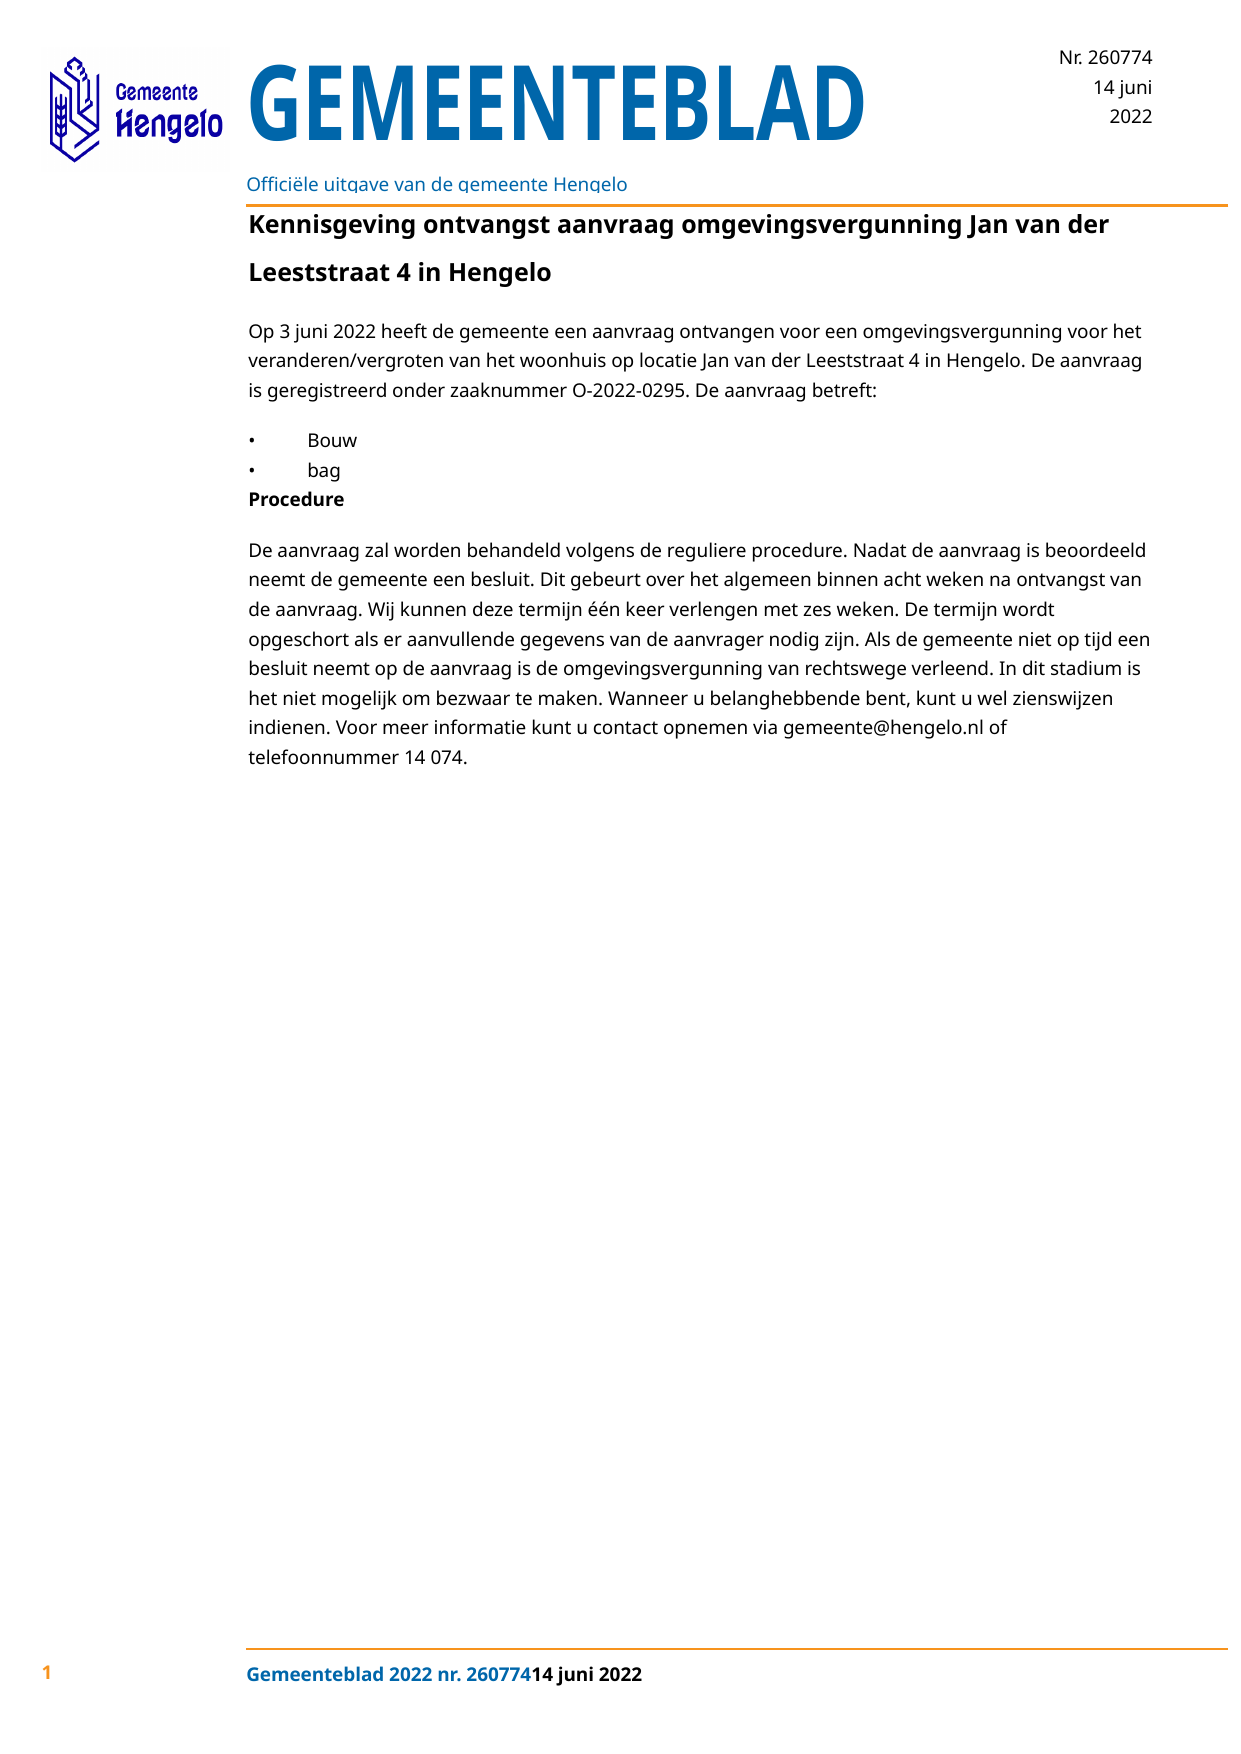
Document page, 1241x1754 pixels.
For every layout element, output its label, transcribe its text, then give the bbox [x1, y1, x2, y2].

text Procedure [248, 487, 1152, 512]
picture [41, 47, 231, 172]
text Op 3 juni 2022 heeft de gemeente een aanvraag ontvangen voor een omgevingsvergunning voor het veranderen/vergroten van het woonhuis op locatie Jan van der Leeststraat 4 in Hengelo. De aanvraag is geregistreerd onder zaaknummer O-2022-0295. De aanvraag betreft: [248, 318, 1152, 403]
text De aanvraag zal worden behandeld volgens de reguliere procedure. Nadat de aanvraag is beoordeeld neemt de gemeente een besluit. Dit gebeurt over het algemeen binnen acht weken na ontvangst van de aanvraag. Wij kunnen deze termijn één keer verlengen met zes weken. De termijn wordt opgeschort als er aanvullende gegevens van de aanvrager nodig zijn. Als de gemeente niet op tijd een besluit neemt op de aanvraag is de omgevingsvergunning van rechtswege verleend. In dit stadium is het niet mogelijk om bezwaar te maken. Wanneer u belanghebbende bent, kunt u wel zienswijzen indienen. Voor meer informatie kunt u contact opnemen via gemeente@hengelo.nl of telefoonnummer 14 074. [248, 537, 1152, 770]
list bag [248, 457, 1152, 483]
text Kennisgeving ontvangst aanvraag omgevingsvergunning Jan van der Leeststraat 4 in Hengelo [248, 207, 1152, 288]
list Bouw [248, 427, 1152, 453]
